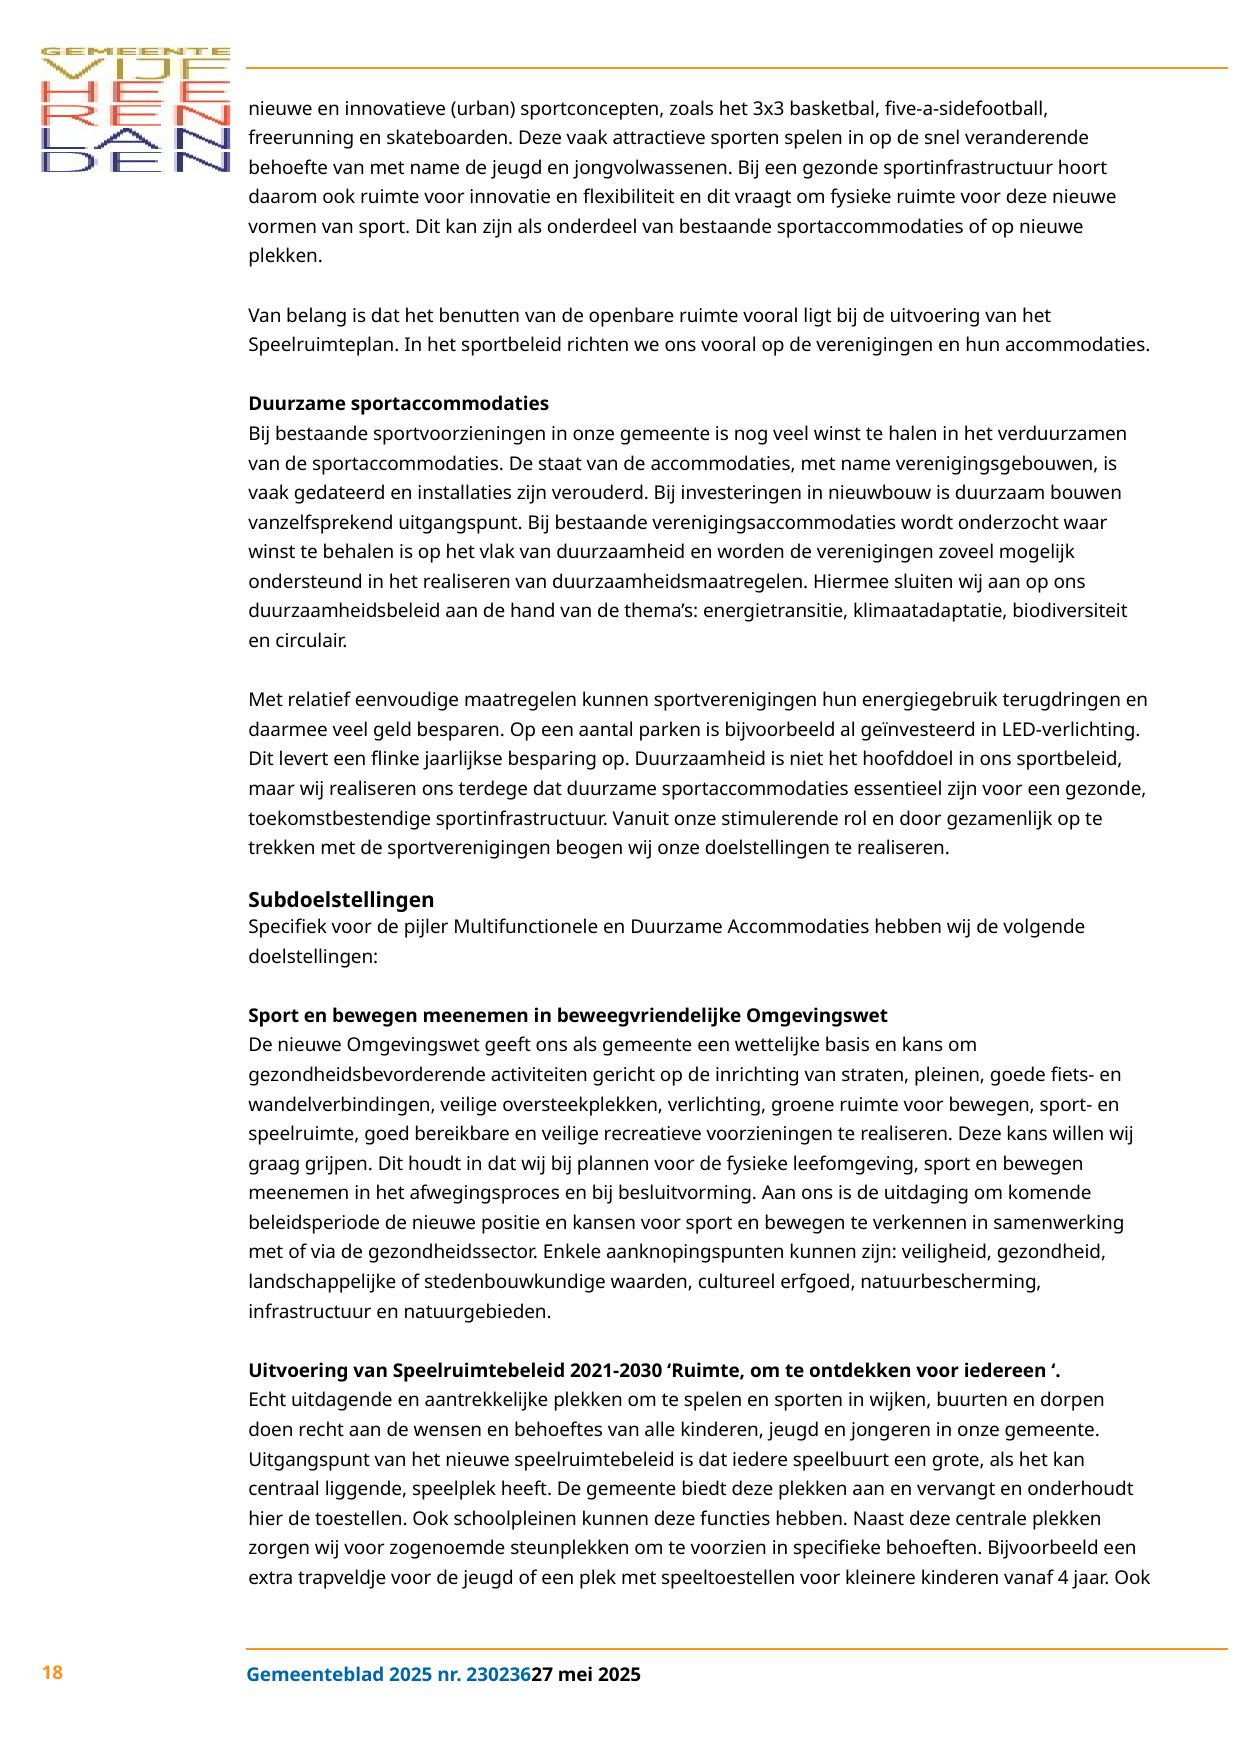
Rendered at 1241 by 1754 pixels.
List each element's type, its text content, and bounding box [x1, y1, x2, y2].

text Echt uitdagende en aantrekkelijke plekken om te spelen en sporten in wijken, buurten en dorpen doen recht aan de wensen en behoeftes van alle kinderen, jeugd en jongeren in onze gemeente. Uitgangspunt van het nieuwe speelruimtebeleid is dat iedere speelbuurt een grote, als het kan centraal liggende, speelplek heeft. De gemeente biedt deze plekken aan en vervangt en onderhoudt hier de toestellen. Ook schoolpleinen kunnen deze functies hebben. Naast deze centrale plekken zorgen wij voor zogenoemde steunplekken om te voorzien in specifieke behoeften. Bijvoorbeeld een extra trapveldje voor de jeugd of een plek met speeltoestellen voor kleinere kinderen vanaf 4 jaar. Ook [248, 1387, 1152, 1590]
text nieuwe en innovatieve (urban) sportconcepten, zoals het 3x3 basketbal, five-a-sidefootball, freerunning en skateboarden. Deze vaak attractieve sporten spelen in op de snel veranderende behoefte van met name de jeugd en jongvolwassenen. Bij een gezonde sportinfrastructuur hoort daarom ook ruimte voor innovatie en flexibiliteit en dit vraagt om fysieke ruimte voor deze nieuwe vormen van sport. Dit kan zijn als onderdeel van bestaande sportaccommodaties of op nieuwe plekken. [248, 95, 1152, 268]
text Specifiek voor de pijler Multifunctionele en Duurzame Accommodaties hebben wij de volgende doelstellingen: [248, 913, 1152, 968]
text Uitvoering van Speelruimtebeleid 2021-2030 ‘Ruimte, om te ontdekken voor iedereen ‘. [248, 1357, 1152, 1383]
text Bij bestaande sportvoorzieningen in onze gemeente is nog veel winst te halen in het verduurzamen van de sportaccommodaties. De staat van de accommodaties, met name verenigingsgebouwen, is vaak gedateerd en installaties zijn verouderd. Bij investeringen in nieuwbouw is duurzaam bouwen vanzelfsprekend uitgangspunt. Bij bestaande verenigingsaccommodaties wordt onderzocht waar winst te behalen is op het vlak van duurzaamheid en worden de verenigingen zoveel mogelijk ondersteund in het realiseren van duurzaamheidsmaatregelen. Hiermee sluiten wij aan op ons duurzaamheidsbeleid aan de hand van de thema’s: energietransitie, klimaatadaptatie, biodiversiteit en circulair. [248, 420, 1152, 653]
text De nieuwe Omgevingswet geeft ons als gemeente een wettelijke basis en kans om gezondheidsbevorderende activiteiten gericht op de inrichting van straten, pleinen, goede fiets- en wandelverbindingen, veilige oversteekplekken, verlichting, groene ruimte voor bewegen, sport- en speelruimte, goed bereikbare en veilige recreatieve voorzieningen te realiseren. Deze kans willen wij graag grijpen. Dit houdt in dat wij bij plannen voor de fysieke leefomgeving, sport en bewegen meenemen in het afwegingsproces en bij besluitvorming. Aan ons is de uitdaging om komende beleidsperiode de nieuwe positie en kansen voor sport en bewegen te verkennen in samenwerking met of via de gezondheidssector. Enkele aanknopingspunten kunnen zijn: veiligheid, gezondheid, landschappelijke of stedenbouwkundige waarden, cultureel erfgoed, natuurbescherming, infrastructuur en natuurgebieden. [248, 1032, 1152, 1323]
text Met relatief eenvoudige maatregelen kunnen sportverenigingen hun energiegebruik terugdringen en daarmee veel geld besparen. Op een aantal parken is bijvoorbeeld al geïnvesteerd in LED-verlichting. Dit levert een flinke jaarlijkse besparing op. Duurzaamheid is niet het hoofddoel in ons sportbeleid, maar wij realiseren ons terdege dat duurzame sportaccommodaties essentieel zijn voor een gezonde, toekomstbestendige sportinfrastructuur. Vanuit onze stimulerende rol en door gezamenlijk op te trekken met de sportverenigingen beogen wij onze doelstellingen te realiseren. [248, 686, 1152, 860]
picture [41, 47, 231, 172]
text Duurzame sportaccommodaties [248, 391, 1152, 416]
text Subdoelstellingen [248, 885, 1152, 913]
text Sport en bewegen meenemen in beweegvriendelijke Omgevingswet [248, 1002, 1152, 1028]
text Van belang is dat het benutten van de openbare ruimte vooral ligt bij de uitvoering van het Speelruimteplan. In het sportbeleid richten we ons vooral op de verenigingen en hun accommodaties. [248, 302, 1152, 357]
